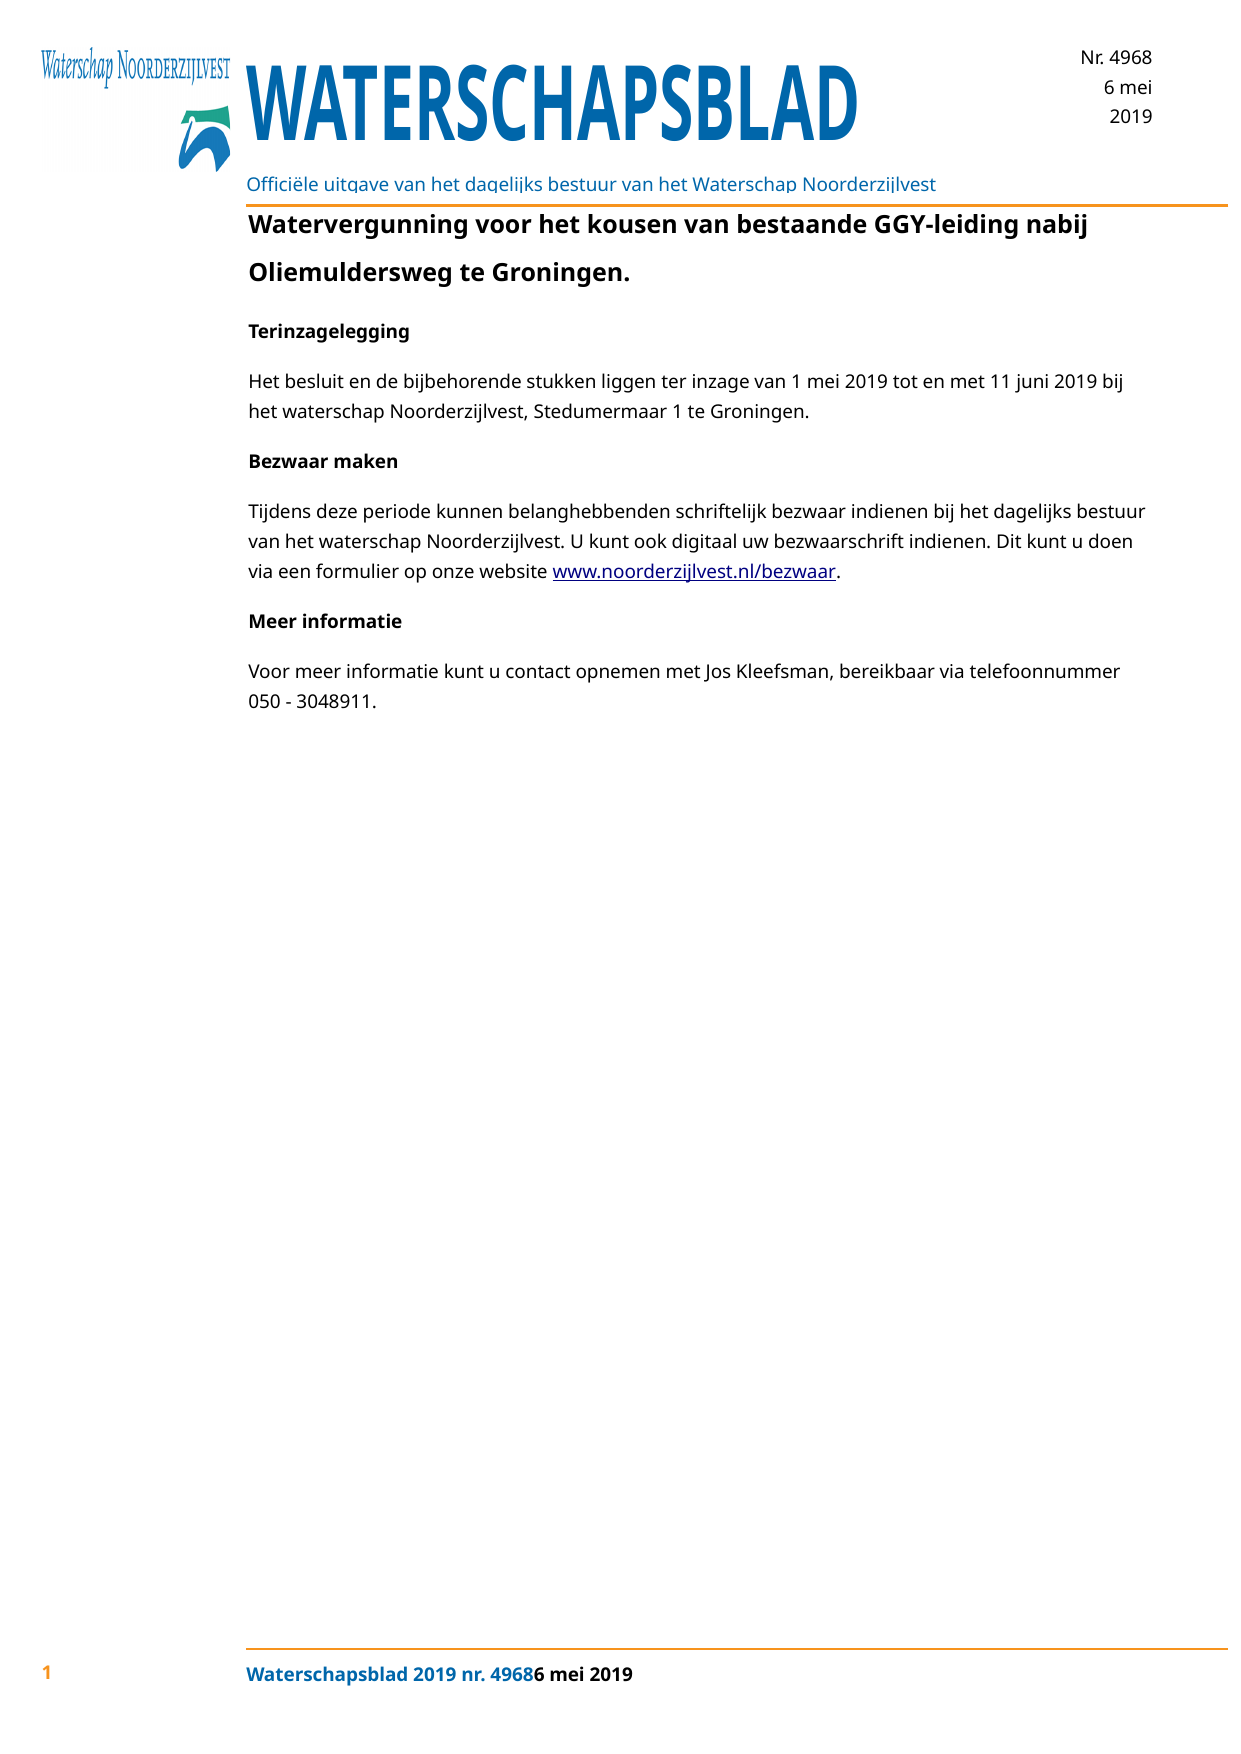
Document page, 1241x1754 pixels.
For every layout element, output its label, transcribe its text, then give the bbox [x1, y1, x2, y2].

text Meer informatie [248, 608, 1152, 634]
text Bezwaar maken [248, 448, 1152, 474]
text Voor meer informatie kunt u contact opnemen met Jos Kleefsman, bereikbaar via telefoonnummer 050 - 3048911. [248, 659, 1152, 714]
text Het besluit en de bijbehorende stukken liggen ter inzage van 1 mei 2019 tot en met 11 juni 2019 bij het waterschap Noorderzijlvest, Stedumermaar 1 te Groningen. [248, 368, 1152, 424]
text Terinzagelegging [248, 318, 1152, 344]
text Watervergunning voor het kousen van bestaande GGY-leiding nabij Oliemuldersweg te Groningen. [248, 207, 1152, 288]
text Tijdens deze periode kunnen belanghebbenden schriftelijk bezwaar indienen bij het dagelijks bestuur van het waterschap Noorderzijlvest. U kunt ook digitaal uw bezwaarschrift indienen. Dit kunt u doen via een formulier op onze website www.noorderzijlvest.nl/bezwaar. [248, 499, 1152, 584]
picture [41, 47, 231, 172]
